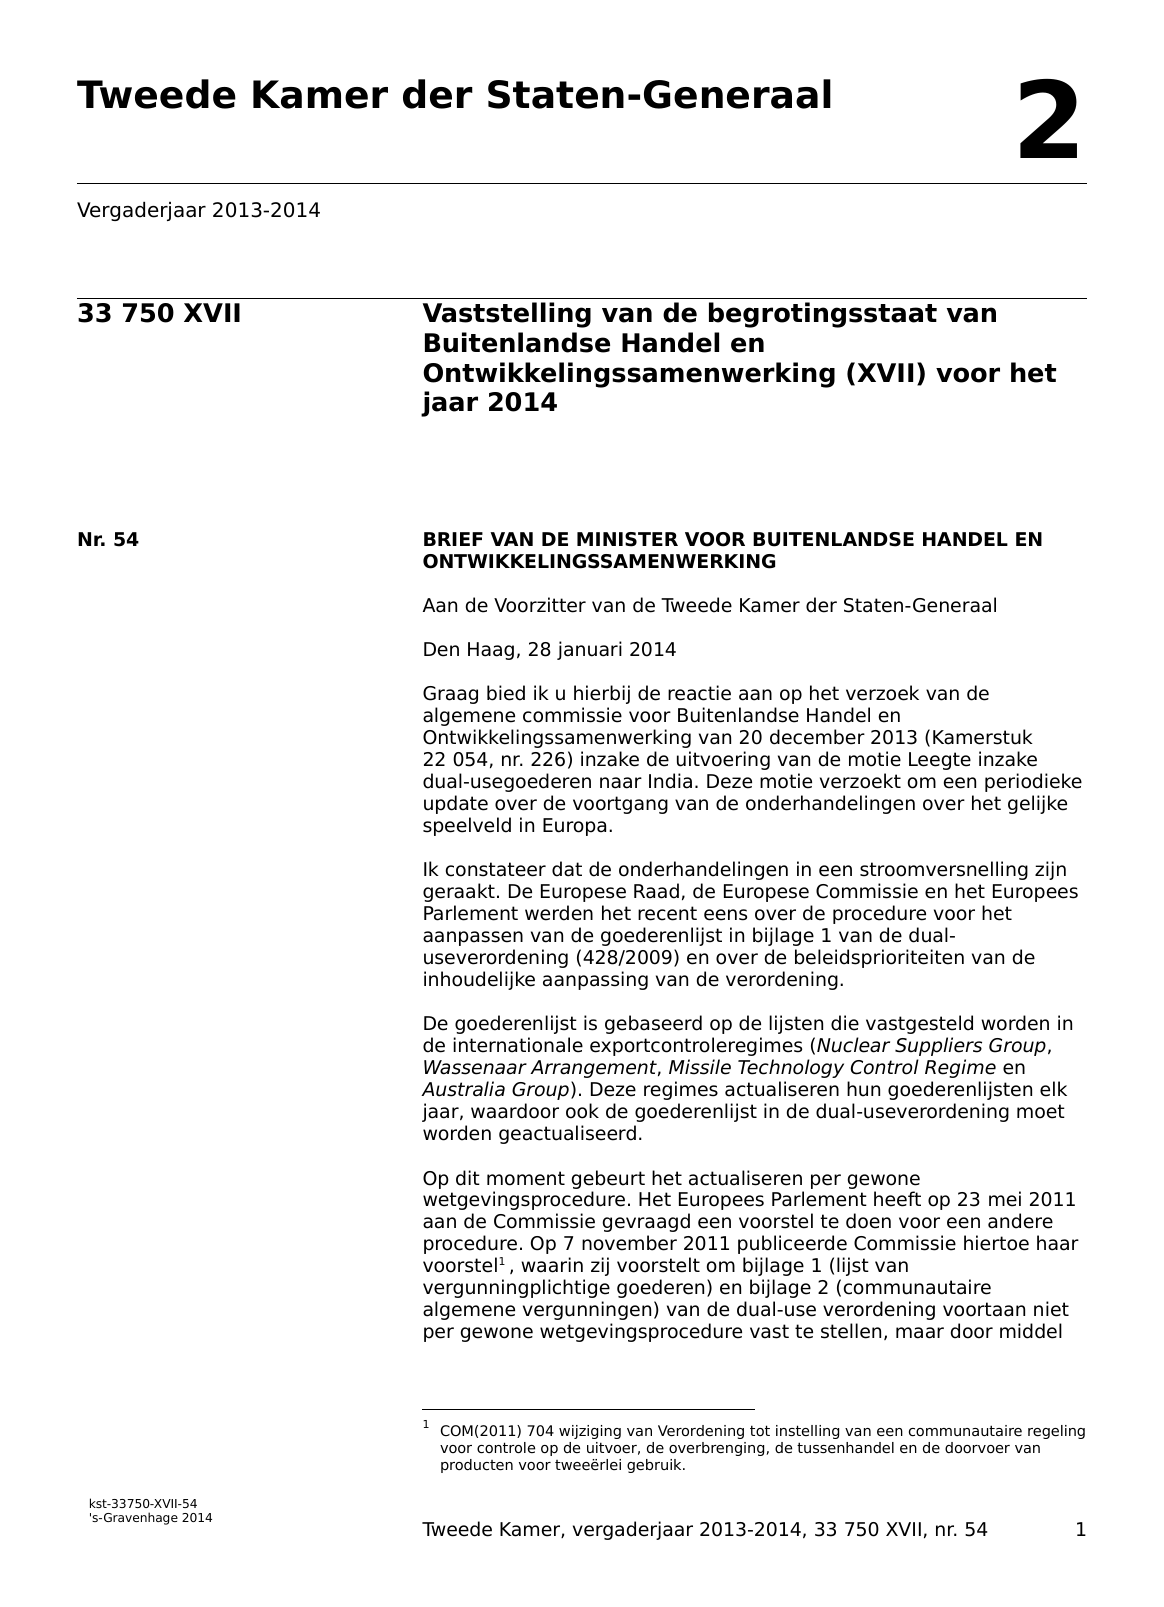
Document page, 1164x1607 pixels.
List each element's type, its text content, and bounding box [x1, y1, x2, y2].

text Aan de Voorzitter van de Tweede Kamer der Staten-Generaal [422, 595, 1087, 617]
table_header Tweede Kamer der Staten-Generaal [77, 59, 886, 183]
text Ik constateer dat de onderhandelingen in een stroomversnelling zijn geraakt. De Europese Raad, de Europese Commissie en het Europees Parlement werden het recent eens over de procedure voor het aanpassen van de goederenlijst in bijlage 1 van de dual-useverordening (428/2009) en over de beleidsprioriteiten van de inhoudelijke aanpassing van de verordening. [422, 859, 1087, 991]
text De goederenlijst is gebaseerd op de lijsten die vastgesteld worden in de internationale exportcontroleregimes (Nuclear Suppliers Group, Wassenaar Arrangement, Missile Technology Control Regime en Australia Group). Deze regimes actualiseren hun goederenlijsten elk jaar, waardoor ook de goederenlijst in de dual-useverordening moet worden geactualiseerd. [422, 1013, 1087, 1145]
text COM(2011) 704 wijziging van Verordening tot instelling van een communautaire regeling voor controle op de uitvoer, de overbrenging, de tussenhandel en de doorvoer van producten voor tweeërlei gebruik. [422, 1418, 1087, 1474]
text Graag bied ik u hierbij de reactie aan op het verzoek van de algemene commissie voor Buitenlandse Handel en Ontwikkelingssamenwerking van 20 december 2013 (Kamerstuk 22 054, nr. 226) inzake de uitvoering van de motie Leegte inzake dual-usegoederen naar India. Deze motie verzoekt om een periodieke update over de voortgang van de onderhandelingen over het gelijke speelveld in Europa. [422, 683, 1087, 837]
subtitle Nr. 54 BRIEF VAN DE MINISTER VOOR BUITENLANDSE HANDEL EN ONTWIKKELINGSSAMENWERKING [77, 529, 1087, 573]
text Op dit moment gebeurt het actualiseren per gewone wetgevingsprocedure. Het Europees Parlement heeft op 23 mei 2011 aan de Commissie gevraagd een voorstel te doen voor een andere procedure. Op 7 november 2011 publiceerde Commissie hiertoe haar voorstel, waarin zij voorstelt om bijlage 1 (lijst van vergunningplichtige goederen) en bijlage 2 (communautaire algemene vergunningen) van de dual-use verordening voortaan niet per gewone wetgevingsprocedure vast te stellen, maar door middel [422, 1167, 1087, 1343]
text kst-33750-XVII-54 [88, 1497, 323, 1511]
table_cell Vergaderjaar 2013-2014 [77, 184, 1087, 298]
subtitle 33 750 XVII Vaststelling van de begrotingsstaat van Buitenlandse Handel en Ontwikkelingssamenwerking (XVII) voor het jaar 2014 [77, 299, 1087, 418]
text 's-Gravenhage 2014 [88, 1511, 323, 1525]
text Den Haag, 28 januari 2014 [422, 639, 1087, 661]
table_header 2 [886, 59, 1087, 183]
